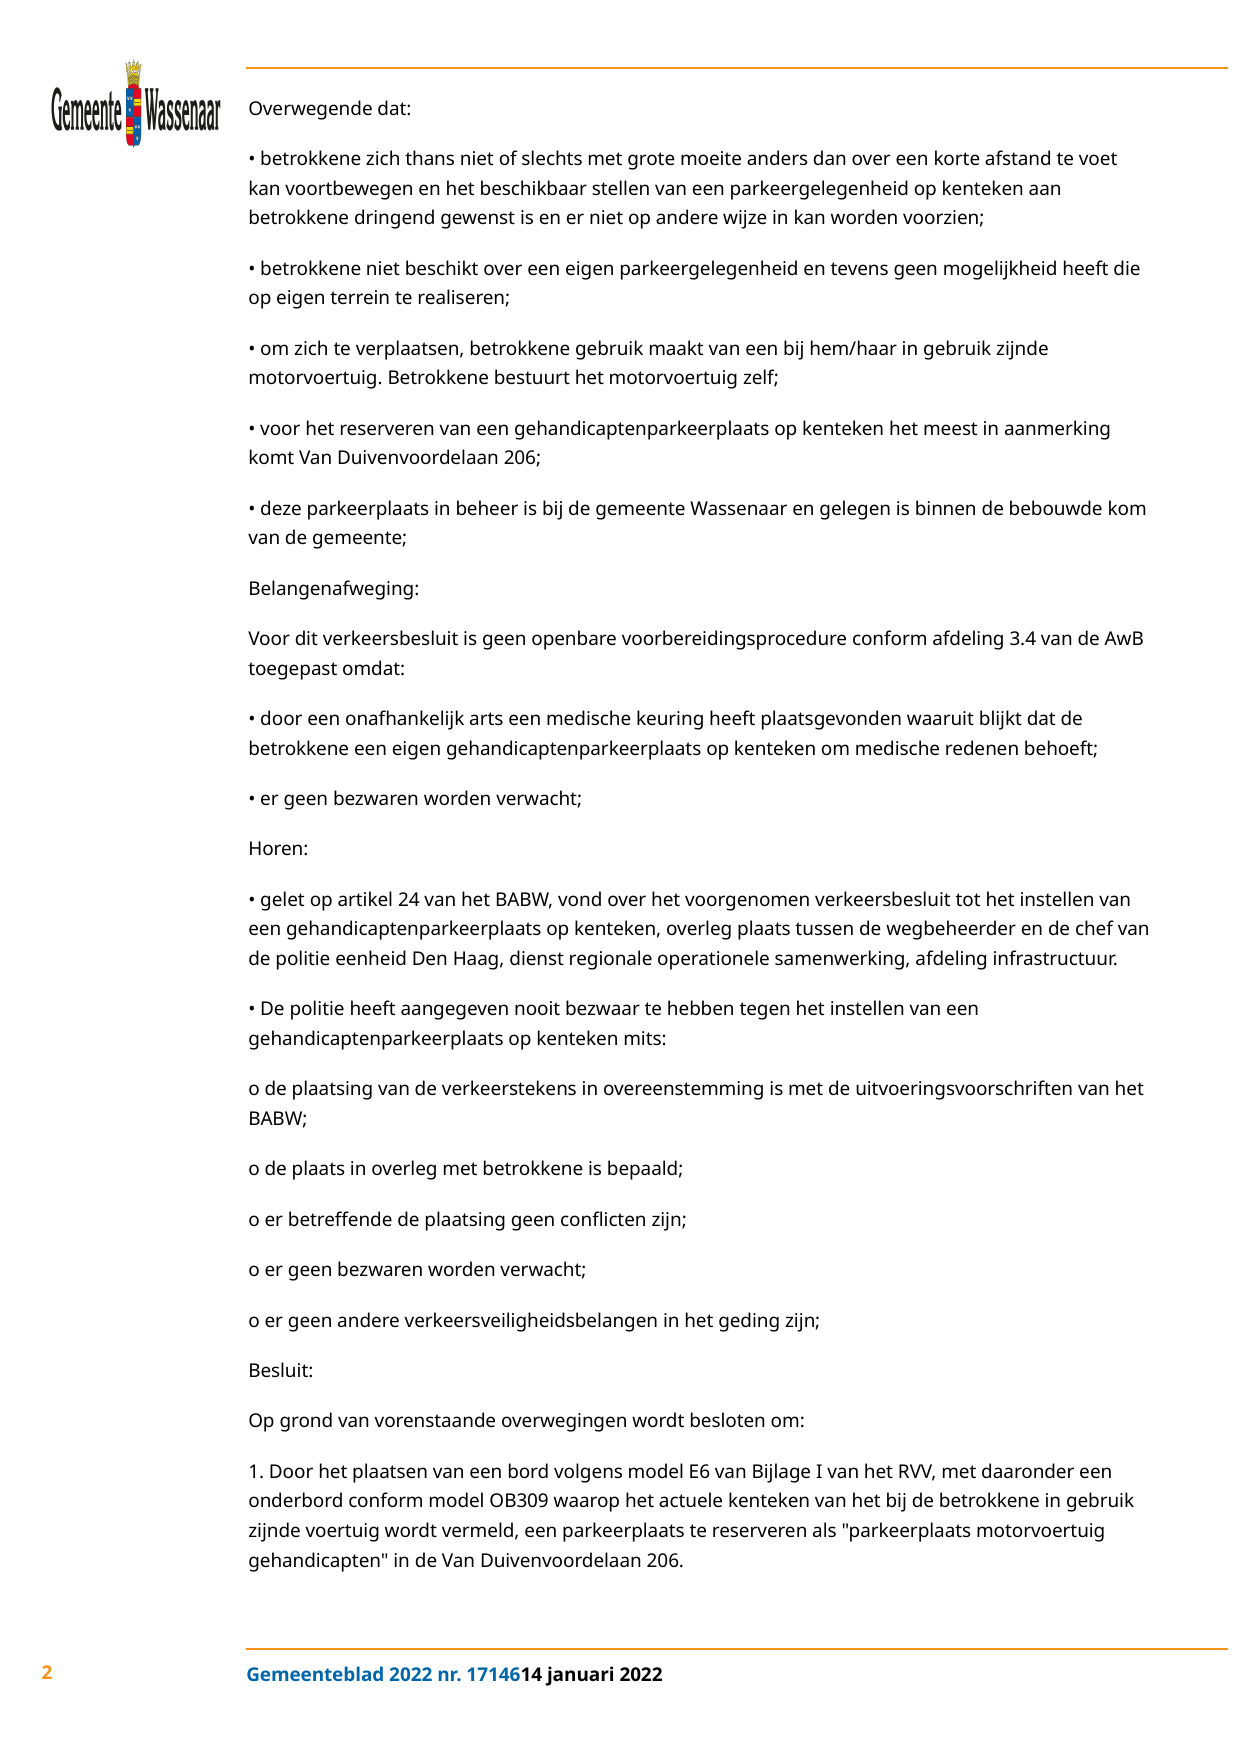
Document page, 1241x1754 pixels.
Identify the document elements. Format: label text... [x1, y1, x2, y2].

picture [41, 47, 231, 172]
text o er geen bezwaren worden verwacht; [248, 1256, 1152, 1282]
text • door een onafhankelijk arts een medische keuring heeft plaatsgevonden waaruit blijkt dat de betrokkene een eigen gehandicaptenparkeerplaats op kenteken om medische redenen behoeft; [248, 705, 1152, 761]
text • betrokkene niet beschikt over een eigen parkeergelegenheid en tevens geen mogelijkheid heeft die op eigen terrein te realiseren; [248, 255, 1152, 310]
text Horen: [248, 836, 1152, 861]
text o de plaats in overleg met betrokkene is bepaald; [248, 1156, 1152, 1181]
text o er betreffende de plaatsing geen conflicten zijn; [248, 1206, 1152, 1232]
text 1. Door het plaatsen van een bord volgens model E6 van Bijlage I van het RVV, met daaronder een onderbord conform model OB309 waarop het actuele kenteken van het bij de betrokkene in gebruik zijnde voertuig wordt vermeld, een parkeerplaats te reserveren als "parkeerplaats motorvoertuig gehandicapten" in de Van Duivenvoordelaan 206. [248, 1458, 1152, 1573]
text • De politie heeft aangegeven nooit bezwaar te hebben tegen het instellen van een gehandicaptenparkeerplaats op kenteken mits: [248, 996, 1152, 1051]
text • betrokkene zich thans niet of slechts met grote moeite anders dan over een korte afstand te voet kan voortbewegen en het beschikbaar stellen van een parkeergelegenheid op kenteken aan betrokkene dringend gewenst is en er niet op andere wijze in kan worden voorzien; [248, 145, 1152, 230]
text Voor dit verkeersbesluit is geen openbare voorbereidingsprocedure conform afdeling 3.4 van de AwB toegepast omdat: [248, 625, 1152, 681]
text Overwegende dat: [248, 95, 1152, 121]
text o er geen andere verkeersveiligheidsbelangen in het geding zijn; [248, 1307, 1152, 1333]
text Op grond van vorenstaande overwegingen wordt besloten om: [248, 1408, 1152, 1433]
text • deze parkeerplaats in beheer is bij de gemeente Wassenaar en gelegen is binnen de bebouwde kom van de gemeente; [248, 495, 1152, 550]
text • er geen bezwaren worden verwacht; [248, 785, 1152, 811]
text Besluit: [248, 1357, 1152, 1383]
text • om zich te verplaatsen, betrokkene gebruik maakt van een bij hem/haar in gebruik zijnde motorvoertuig. Betrokkene bestuurt het motorvoertuig zelf; [248, 335, 1152, 390]
text o de plaatsing van de verkeerstekens in overeenstemming is met de uitvoeringsvoorschriften van het BABW; [248, 1076, 1152, 1131]
text • voor het reserveren van een gehandicaptenparkeerplaats op kenteken het meest in aanmerking komt Van Duivenvoordelaan 206; [248, 415, 1152, 470]
text • gelet op artikel 24 van het BABW, vond over het voorgenomen verkeersbesluit tot het instellen van een gehandicaptenparkeerplaats op kenteken, overleg plaats tussen de wegbeheerder en de chef van de politie eenheid Den Haag, dienst regionale operationele samenwerking, afdeling infrastructuur. [248, 886, 1152, 971]
text Belangenafweging: [248, 575, 1152, 601]
